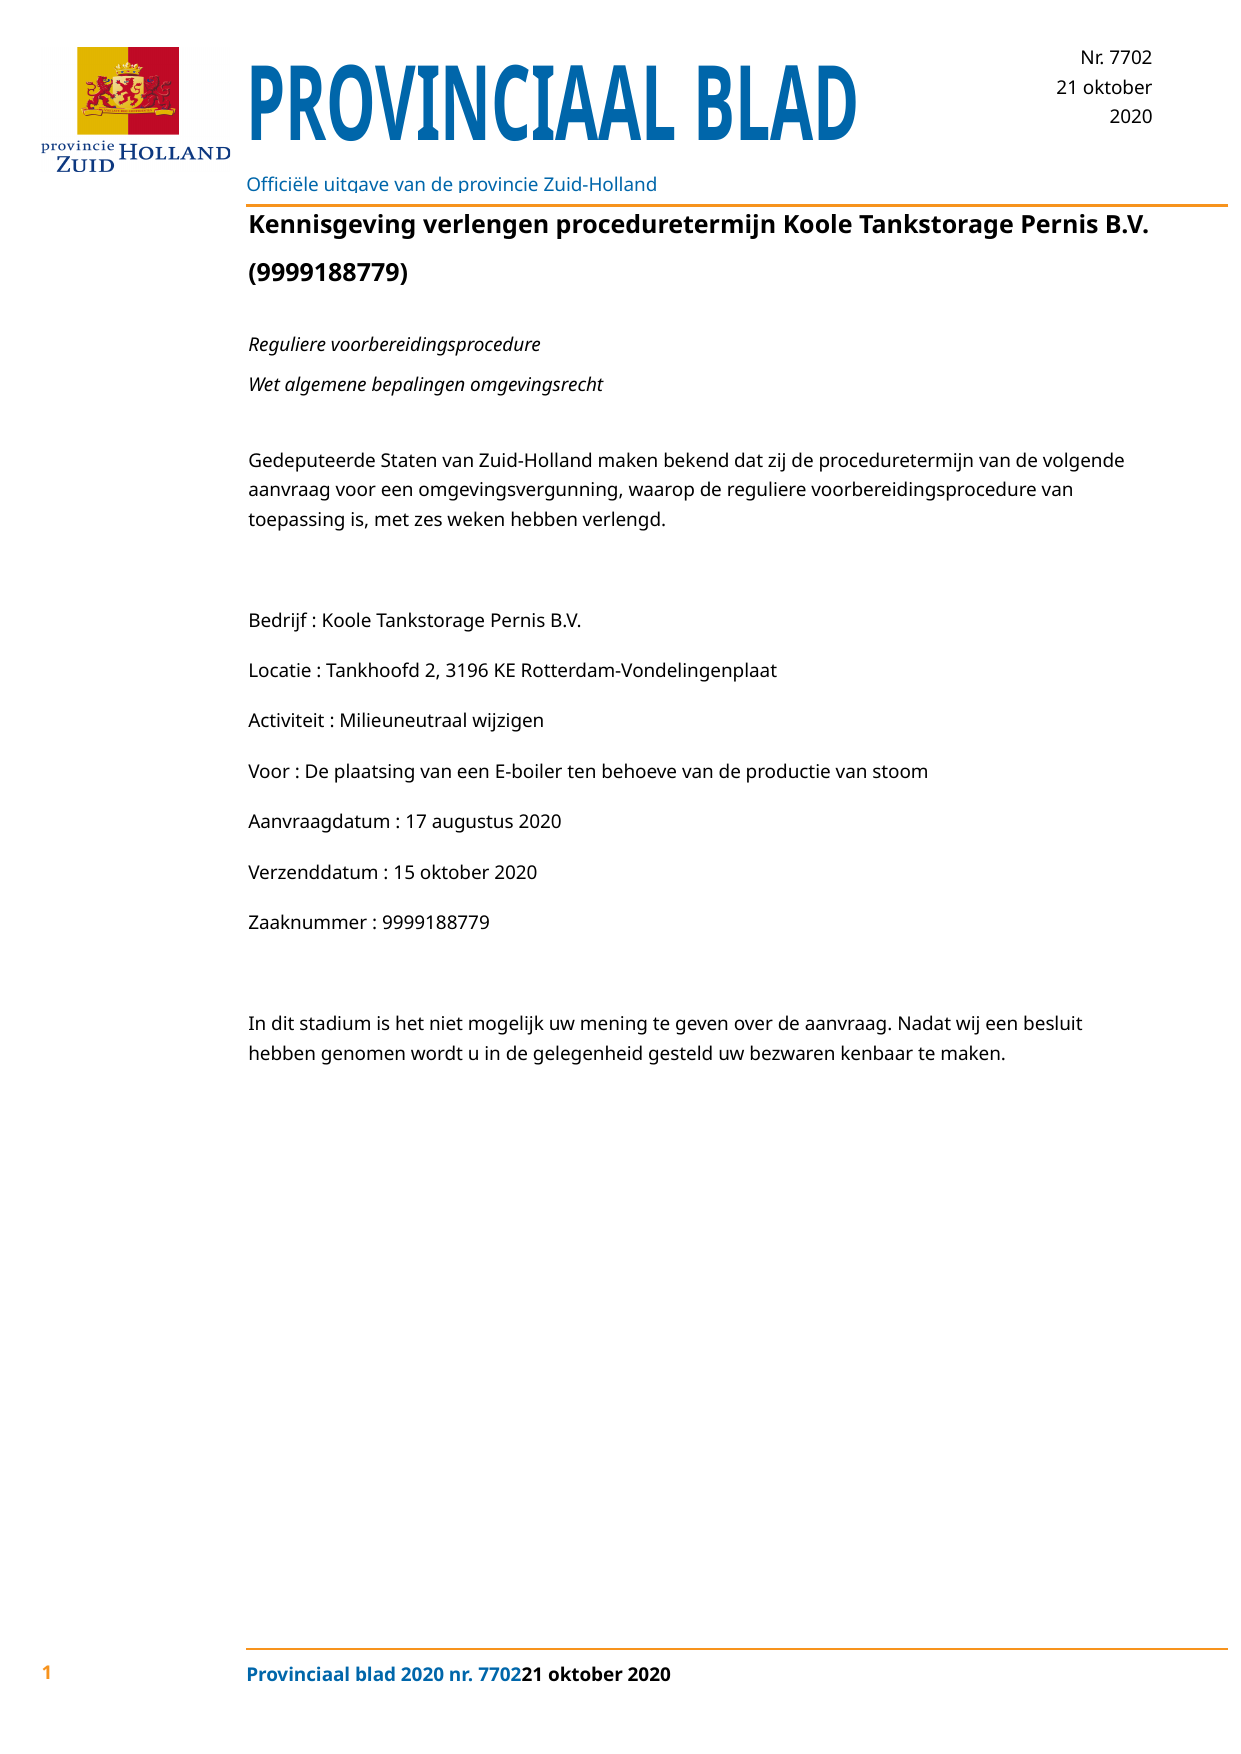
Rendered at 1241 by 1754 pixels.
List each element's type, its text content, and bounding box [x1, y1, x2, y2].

text Bedrijf : Koole Tankstorage Pernis B.V. [248, 607, 1152, 633]
text In dit stadium is het niet mogelijk uw mening te geven over de aanvraag. Nadat wij een besluit hebben genomen wordt u in de gelegenheid gesteld uw bezwaren kenbaar te maken. [248, 1010, 1152, 1066]
text Kennisgeving verlengen proceduretermijn Koole Tankstorage Pernis B.V. (9999188779) [248, 207, 1152, 288]
text Verzenddatum : 15 oktober 2020 [248, 859, 1152, 885]
text Reguliere voorbereidingsprocedure [248, 331, 1152, 357]
text Voor : De plaatsing van een E-boiler ten behoeve van de productie van stoom [248, 758, 1152, 784]
text Zaaknummer : 9999188779 [248, 909, 1152, 935]
text Gedeputeerde Staten van Zuid-Holland maken bekend dat zij de proceduretermijn van de volgende aanvraag voor een omgevingsvergunning, waarop de reguliere voorbereidingsprocedure van toepassing is, met zes weken hebben verlengd. [248, 447, 1152, 532]
text Locatie : Tankhoofd 2, 3196 KE Rotterdam-Vondelingenplaat [248, 657, 1152, 683]
text Activiteit : Milieuneutraal wijzigen [248, 708, 1152, 733]
text Aanvraagdatum : 17 augustus 2020 [248, 808, 1152, 834]
text Wet algemene bepalingen omgevingsrecht [248, 371, 1152, 396]
picture [41, 47, 231, 172]
